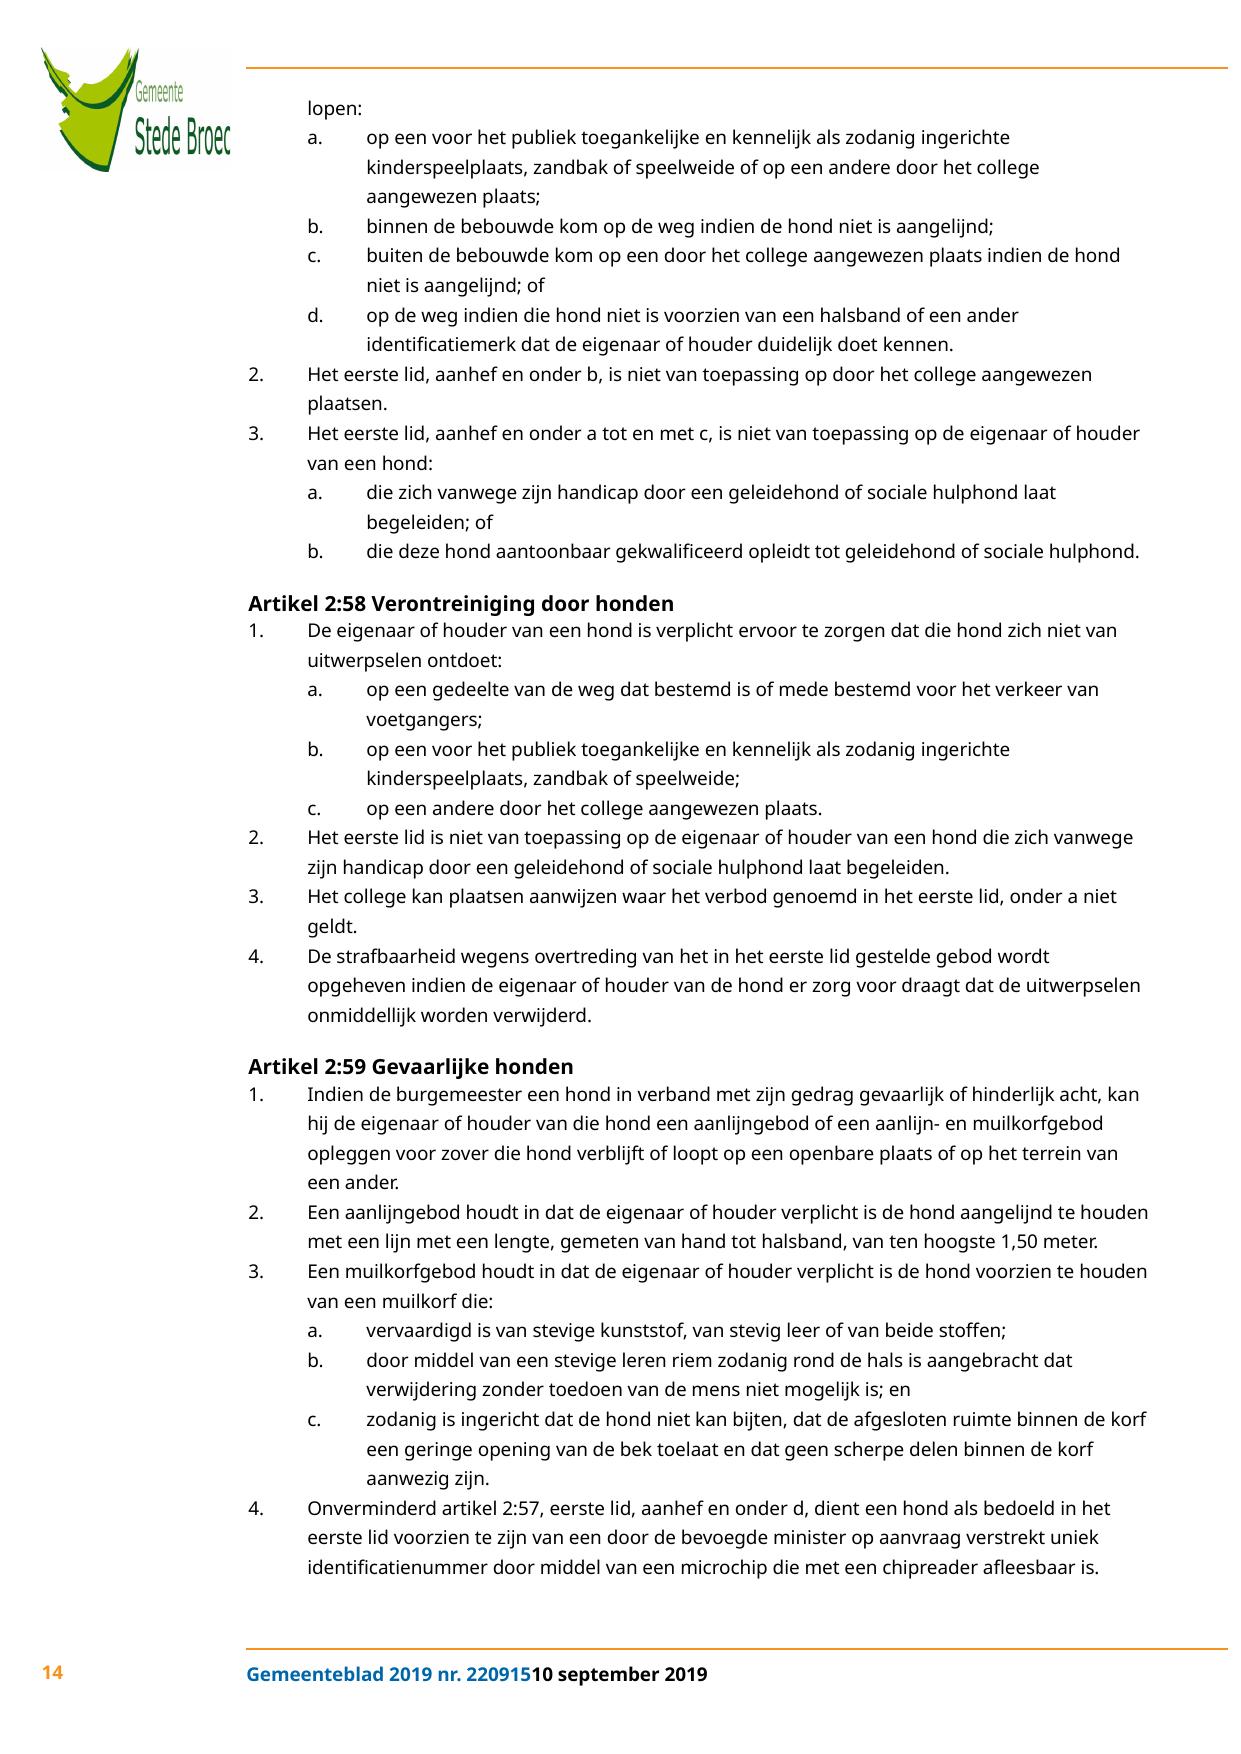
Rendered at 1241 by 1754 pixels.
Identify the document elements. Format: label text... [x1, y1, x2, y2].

list Het eerste lid, aanhef en onder a tot en met c, is niet van toepassing op de eigenaar of houder van een hond: [248, 420, 1152, 476]
list Een aanlijngebod houdt in dat de eigenaar of houder verplicht is de hond aangelijnd te houden met een lijn met een lengte, gemeten van hand tot halsband, van ten hoogste 1,50 meter. [248, 1199, 1152, 1254]
list Het eerste lid, aanhef en onder b, is niet van toepassing op door het college aangewezen plaatsen. [248, 361, 1152, 416]
list die zich vanwege zijn handicap door een geleidehond of sociale hulphond laat begeleiden; of [307, 479, 1152, 535]
list door middel van een stevige leren riem zodanig rond de hals is aangebracht dat verwijdering zonder toedoen van de mens niet mogelijk is; en [307, 1347, 1152, 1402]
list Het college kan plaatsen aanwijzen waar het verbod genoemd in het eerste lid, onder a niet geldt. [248, 884, 1152, 939]
list op een gedeelte van de weg dat bestemd is of mede bestemd voor het verkeer van voetgangers; [307, 677, 1152, 732]
list op de weg indien die hond niet is voorzien van een halsband of een ander identificatiemerk dat de eigenaar of houder duidelijk doet kennen. [307, 302, 1152, 357]
list lopen: [248, 95, 1152, 121]
list op een voor het publiek toegankelijke en kennelijk als zodanig ingerichte kinderspeelplaats, zandbak of speelweide; [307, 736, 1152, 791]
picture [41, 47, 231, 172]
list op een andere door het college aangewezen plaats. [307, 795, 1152, 821]
list die deze hond aantoonbaar gekwalificeerd opleidt tot geleidehond of sociale hulphond. [307, 538, 1152, 564]
list binnen de bebouwde kom op de weg indien de hond niet is aangelijnd; [307, 213, 1152, 239]
list Indien de burgemeester een hond in verband met zijn gedrag gevaarlijk of hinderlijk acht, kan hij de eigenaar of houder van die hond een aanlijngebod of een aanlijn- en muilkorfgebod opleggen voor zover die hond verblijft of loopt op een openbare plaats of op het terrein van een ander. [248, 1081, 1152, 1195]
list Het eerste lid is niet van toepassing op de eigenaar of houder van een hond die zich vanwege zijn handicap door een geleidehond of sociale hulphond laat begeleiden. [248, 824, 1152, 880]
list De strafbaarheid wegens overtreding van het in het eerste lid gestelde gebod wordt opgeheven indien de eigenaar of houder van de hond er zorg voor draagt dat de uitwerpselen onmiddellijk worden verwijderd. [248, 943, 1152, 1028]
list zodanig is ingericht dat de hond niet kan bijten, dat de afgesloten ruimte binnen de korf een geringe opening van de bek toelaat en dat geen scherpe delen binnen de korf aanwezig zijn. [307, 1406, 1152, 1491]
text Artikel 2:58 Verontreiniging door honden [248, 589, 1152, 617]
list op een voor het publiek toegankelijke en kennelijk als zodanig ingerichte kinderspeelplaats, zandbak of speelweide of op een andere door het college aangewezen plaats; [307, 124, 1152, 209]
list buiten de bebouwde kom op een door het college aangewezen plaats indien de hond niet is aangelijnd; of [307, 243, 1152, 298]
list vervaardigd is van stevige kunststof, van stevig leer of van beide stoffen; [307, 1317, 1152, 1343]
list Onverminderd artikel 2:57, eerste lid, aanhef en onder d, dient een hond als bedoeld in het eerste lid voorzien te zijn van een door de bevoegde minister op aanvraag verstrekt uniek identificatienummer door middel van een microchip die met een chipreader afleesbaar is. [248, 1495, 1152, 1580]
text Artikel 2:59 Gevaarlijke honden [248, 1052, 1152, 1081]
list Een muilkorfgebod houdt in dat de eigenaar of houder verplicht is de hond voorzien te houden van een muilkorf die: [248, 1258, 1152, 1314]
list De eigenaar of houder van een hond is verplicht ervoor te zorgen dat die hond zich niet van uitwerpselen ontdoet: [248, 617, 1152, 673]
